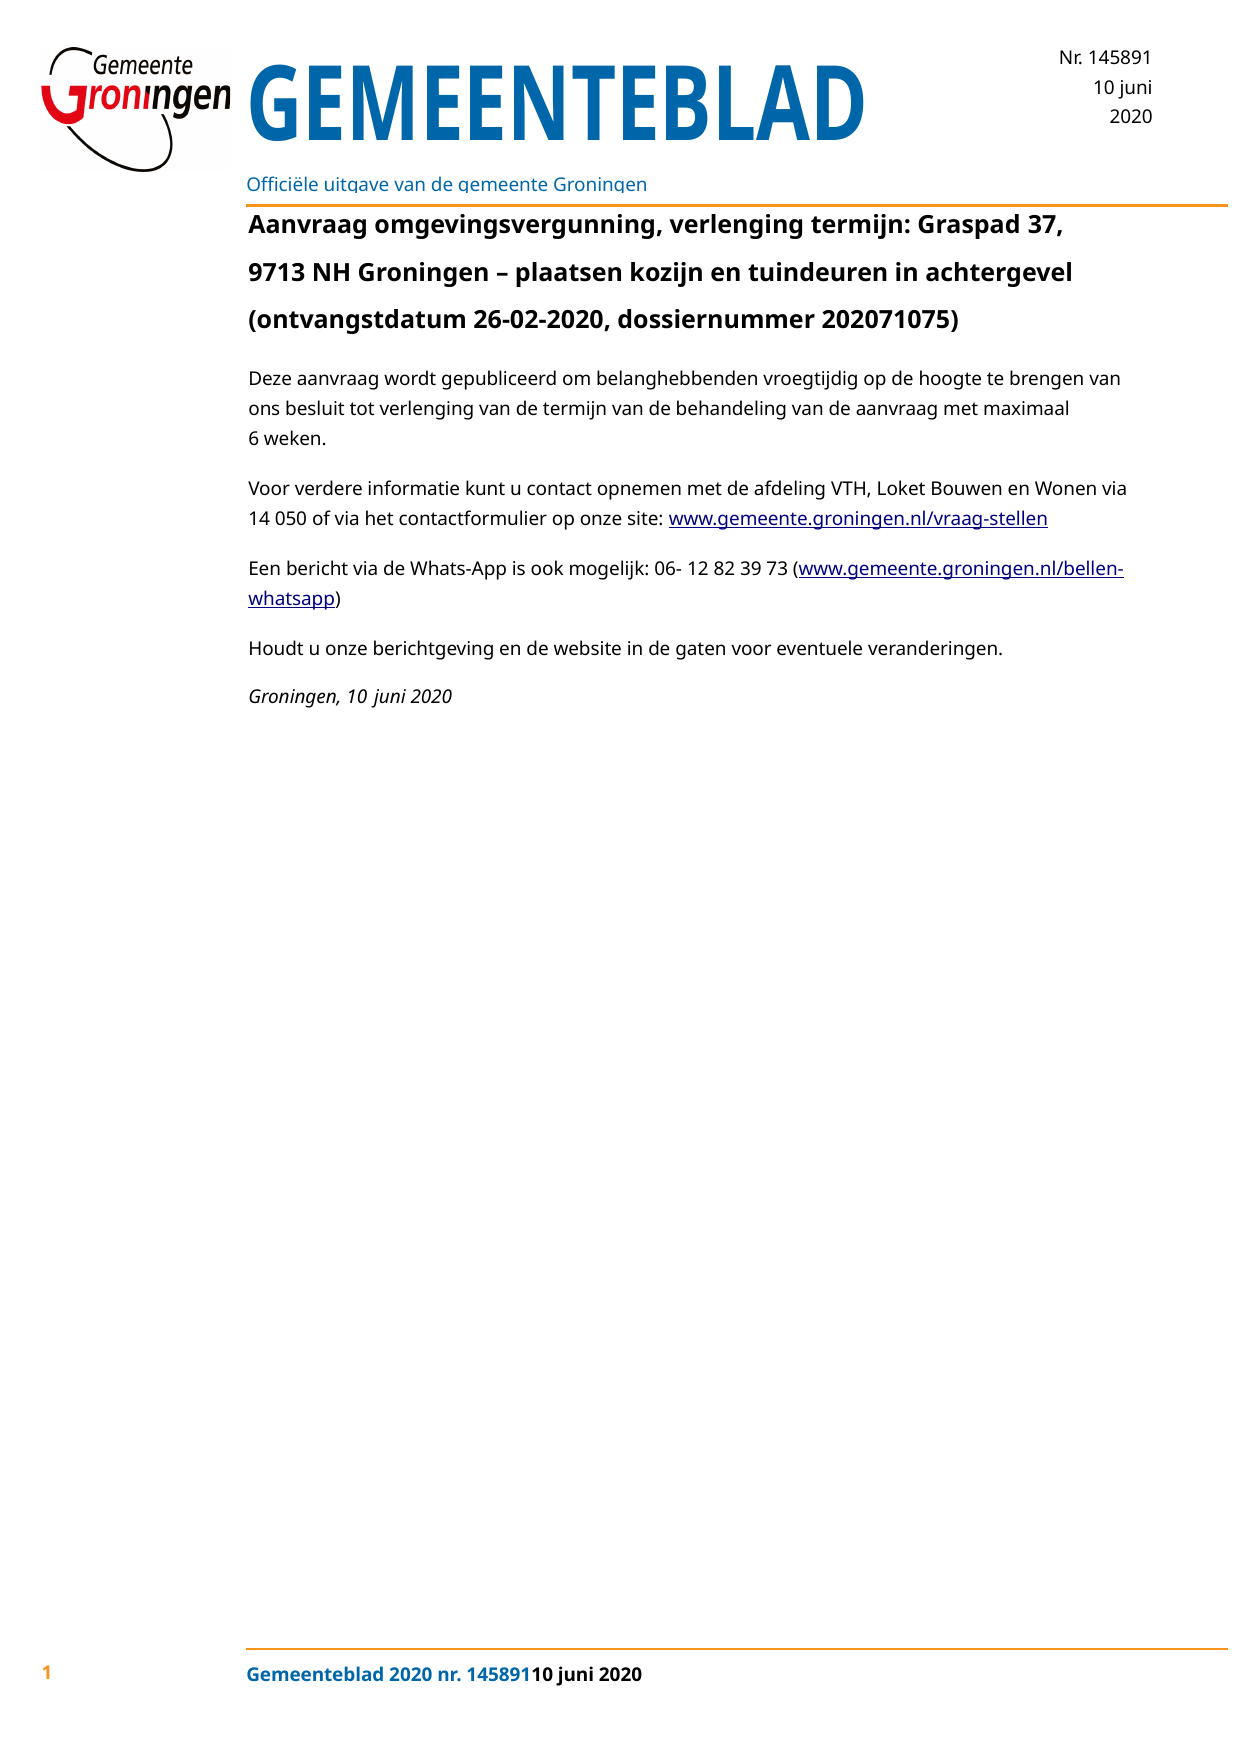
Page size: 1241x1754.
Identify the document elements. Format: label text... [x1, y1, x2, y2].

text Deze aanvraag wordt gepubliceerd om belanghebbenden vroegtijdig op de hoogte te brengen van ons besluit tot verlenging van de termijn van de behandeling van de aanvraag met maximaal 6 weken. [248, 366, 1152, 450]
text Houdt u onze berichtgeving en de website in de gaten voor eventuele veranderingen. [248, 635, 1152, 661]
text Voor verdere informatie kunt u contact opnemen met de afdeling VTH, Loket Bouwen en Wonen via 14 050 of via het contactformulier op onze site: www.gemeente.groningen.nl/vraag-stellen [248, 475, 1152, 530]
text Een bericht via de Whats-App is ook mogelijk: 06- 12 82 39 73 (www.gemeente.groningen.nl/bellen-whatsapp) [248, 555, 1152, 610]
picture [41, 47, 231, 172]
text Aanvraag omgevingsvergunning, verlenging termijn: Graspad 37, 9713 NH Groningen – plaatsen kozijn en tuindeuren in achtergevel (ontvangstdatum 26-02-2020, dossiernummer 202071075) [248, 207, 1152, 336]
text Groningen, 10 juni 2020 [248, 683, 1152, 709]
